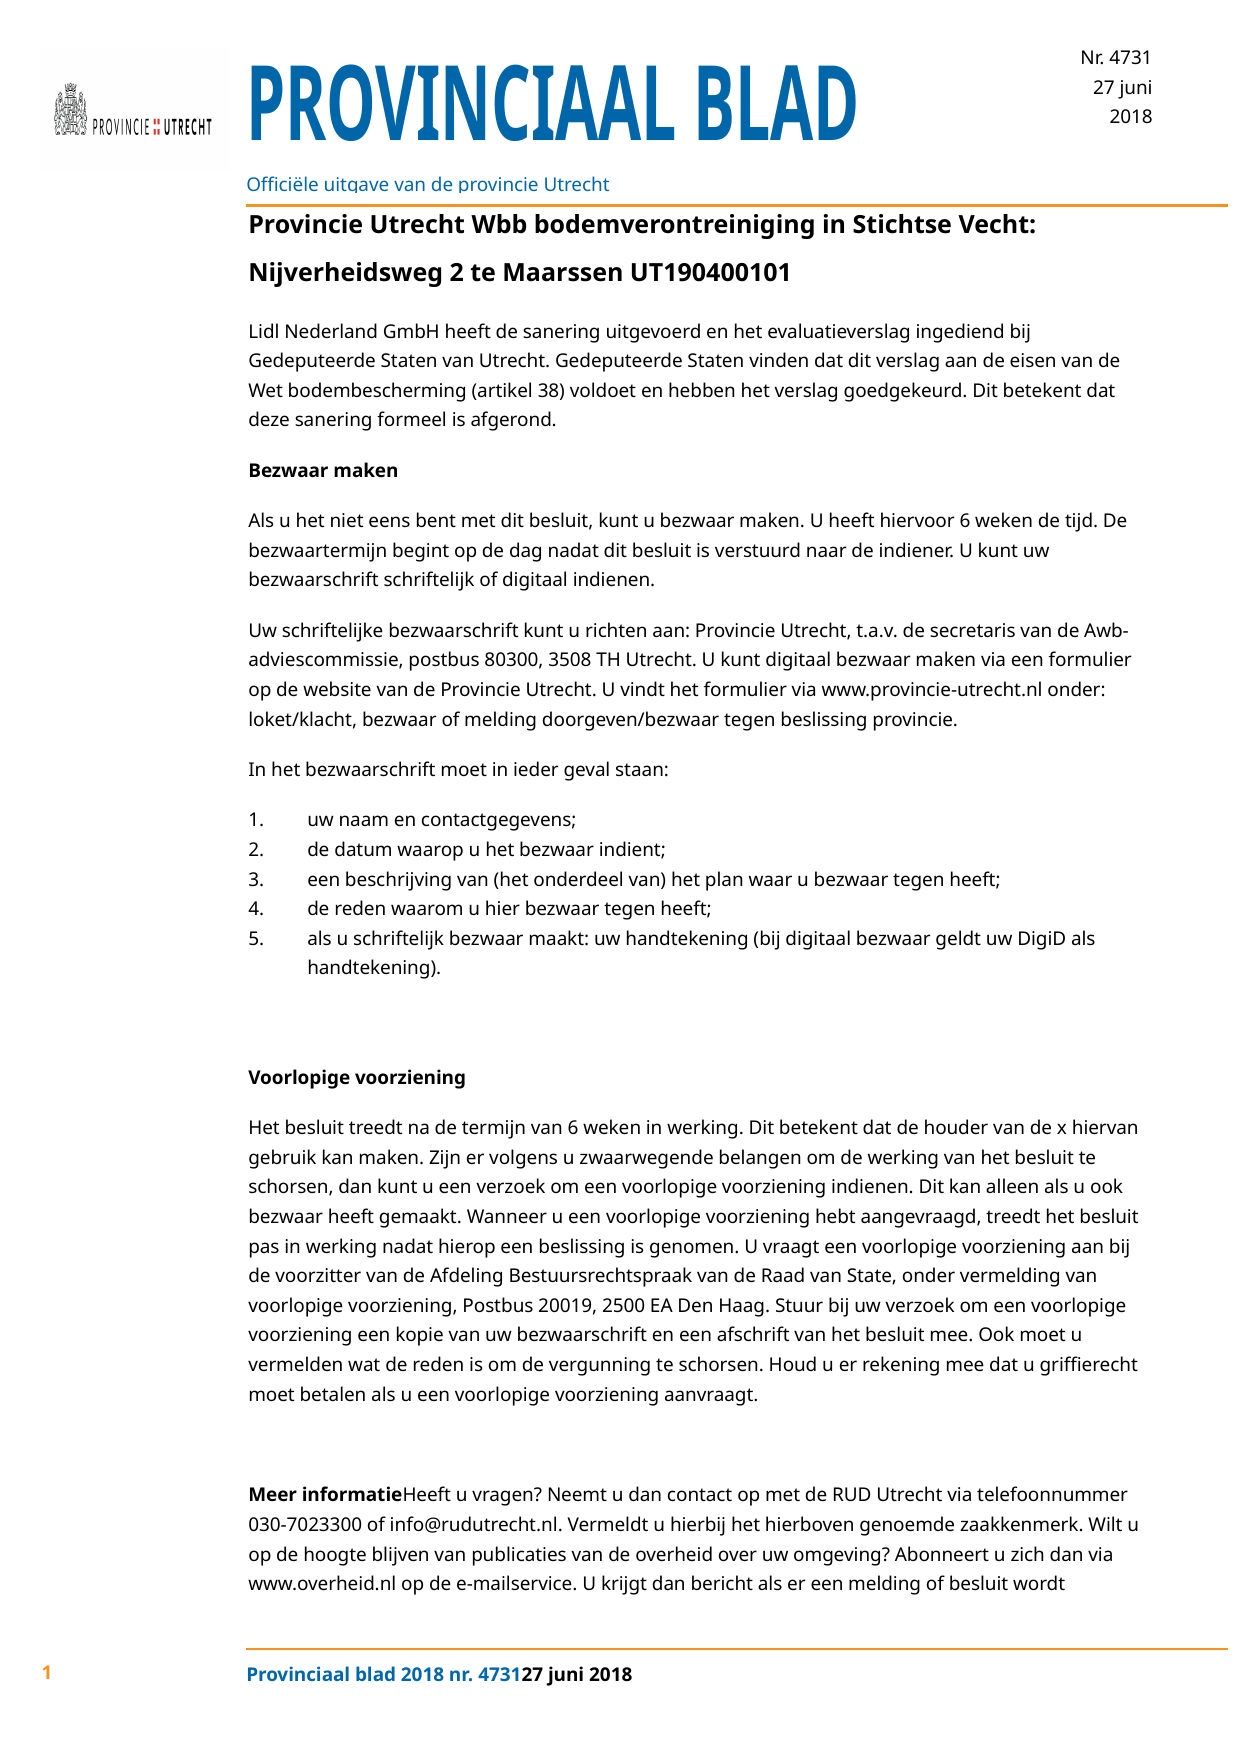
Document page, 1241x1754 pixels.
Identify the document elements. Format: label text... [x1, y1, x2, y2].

list de datum waarop u het bezwaar indient; [248, 836, 1152, 862]
picture [41, 47, 231, 172]
text Bezwaar maken [248, 457, 1152, 483]
text In het bezwaarschrift moet in ieder geval staan: [248, 756, 1152, 782]
text Het besluit treedt na de termijn van 6 weken in werking. Dit betekent dat de houder van de x hiervan gebruik kan maken. Zijn er volgens u zwaarwegende belangen om de werking van het besluit te schorsen, dan kunt u een verzoek om een voorlopige voorziening indienen. Dit kan alleen als u ook bezwaar heeft gemaakt. Wanneer u een voorlopige voorziening hebt aangevraagd, treedt het besluit pas in werking nadat hierop een beslissing is genomen. U vraagt een voorlopige voorziening aan bij de voorzitter van de Afdeling Bestuursrechtspraak van de Raad van State, onder vermelding van voorlopige voorziening, Postbus 20019, 2500 EA Den Haag. Stuur bij uw verzoek om een voorlopige voorziening een kopie van uw bezwaarschrift en een afschrift van het besluit mee. Ook moet u vermelden wat de reden is om de vergunning te schorsen. Houd u er rekening mee dat u griffierecht moet betalen als u een voorlopige voorziening aanvraagt. [248, 1114, 1152, 1407]
text Uw schriftelijke bezwaarschrift kunt u richten aan: Provincie Utrecht, t.a.v. de secretaris van de Awb-adviescommissie, postbus 80300, 3508 TH Utrecht. U kunt digitaal bezwaar maken via een formulier op de website van de Provincie Utrecht. U vindt het formulier via www.provincie-utrecht.nl onder: loket/klacht, bezwaar of melding doorgeven/bezwaar tegen beslissing provincie. [248, 617, 1152, 732]
list uw naam en contactgegevens; [248, 807, 1152, 832]
list als u schriftelijk bezwaar maakt: uw handtekening (bij digitaal bezwaar geldt uw DigiD als handtekening). [248, 925, 1152, 980]
text Meer informatieHeeft u vragen? Neemt u dan contact op met de RUD Utrecht via telefoonnummer 030-7023300 of info@rudutrecht.nl. Vermeldt u hierbij het hierboven genoemde zaakkenmerk. Wilt u op de hoogte blijven van publicaties van de overheid over uw omgeving? Abonneert u zich dan via www.overheid.nl op de e-mailservice. U krijgt dan bericht als er een melding of besluit wordt [248, 1482, 1152, 1596]
list de reden waarom u hier bezwaar tegen heeft; [248, 895, 1152, 921]
text Provincie Utrecht Wbb bodemverontreiniging in Stichtse Vecht: Nijverheidsweg 2 te Maarssen UT190400101 [248, 207, 1152, 288]
text Lidl Nederland GmbH heeft de sanering uitgevoerd en het evaluatieverslag ingediend bij Gedeputeerde Staten van Utrecht. Gedeputeerde Staten vinden dat dit verslag aan de eisen van de Wet bodembescherming (artikel 38) voldoet en hebben het verslag goedgekeurd. Dit betekent dat deze sanering formeel is afgerond. [248, 318, 1152, 432]
text Voorlopige voorziening [248, 1064, 1152, 1090]
text Als u het niet eens bent met dit besluit, kunt u bezwaar maken. U heeft hiervoor 6 weken de tijd. De bezwaartermijn begint op de dag nadat dit besluit is verstuurd naar de indiener. U kunt uw bezwaarschrift schriftelijk of digitaal indienen. [248, 507, 1152, 592]
list een beschrijving van (het onderdeel van) het plan waar u bezwaar tegen heeft; [248, 866, 1152, 892]
